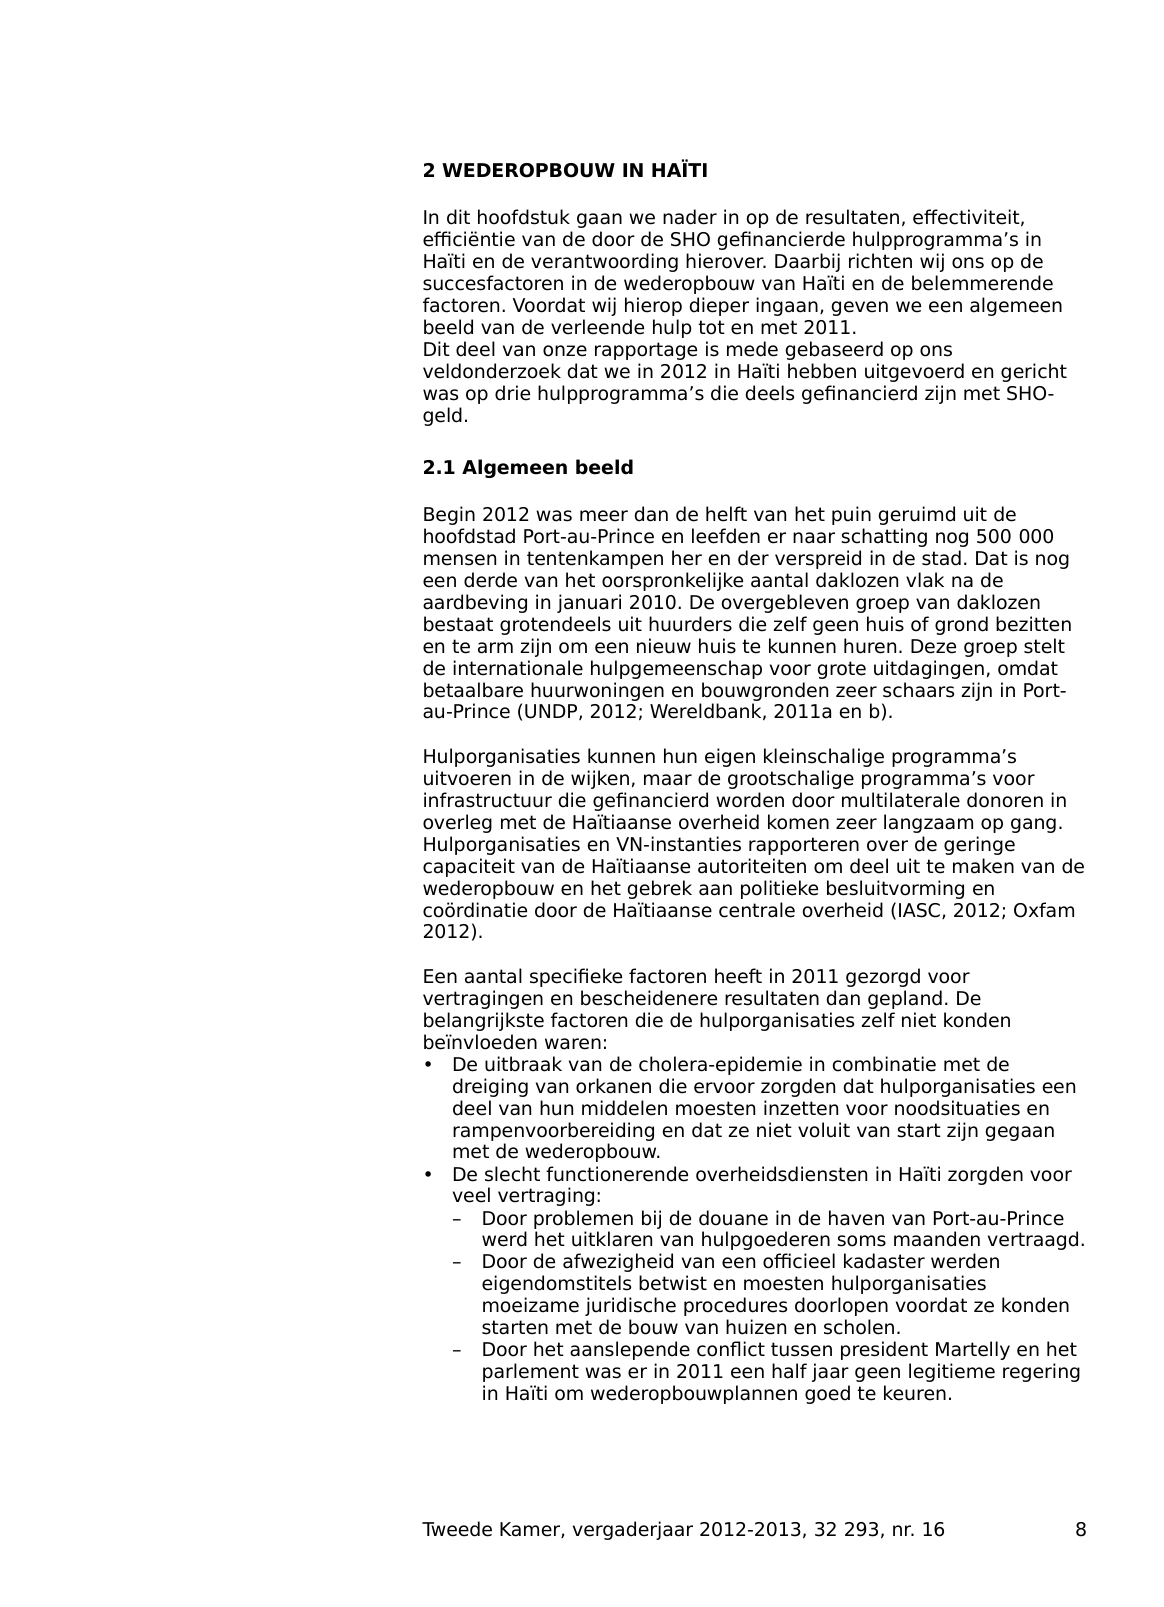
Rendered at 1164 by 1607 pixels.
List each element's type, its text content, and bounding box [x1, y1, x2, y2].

subtitle 2.1 Algemeen beeld [422, 457, 1087, 479]
text • De slecht functionerende overheidsdiensten in Haïti zorgden voor veel vertraging: [422, 1163, 1087, 1207]
text • De uitbraak van de cholera-epidemie in combinatie met de dreiging van orkanen die ervoor zorgden dat hulporganisaties een deel van hun middelen moesten inzetten voor noodsituaties en rampenvoorbereiding en dat ze niet voluit van start zijn gegaan met de wederopbouw. [422, 1053, 1087, 1163]
text Begin 2012 was meer dan de helft van het puin geruimd uit de hoofdstad Port-au-Prince en leefden er naar schatting nog 500 000 mensen in tentenkampen her en der verspreid in de stad. Dat is nog een derde van het oorspronkelijke aantal daklozen vlak na de aardbeving in januari 2010. De overgebleven groep van daklozen bestaat grotendeels uit huurders die zelf geen huis of grond bezitten en te arm zijn om een nieuw huis te kunnen huren. Deze groep stelt de internationale hulpgemeenschap voor grote uitdagingen, omdat betaalbare huurwoningen en bouwgronden zeer schaars zijn in Port-au-Prince (UNDP, 2012; Wereldbank, 2011a en b). [422, 504, 1087, 723]
text – Door de afwezigheid van een officieel kadaster werden eigendomstitels betwist en moesten hulporganisaties moeizame juridische procedures doorlopen voordat ze konden starten met de bouw van huizen en scholen. [452, 1251, 1087, 1339]
text Een aantal specifieke factoren heeft in 2011 gezorgd voor vertragingen en bescheidenere resultaten dan gepland. De belangrijkste factoren die de hulporganisaties zelf niet konden beïnvloeden waren: [422, 966, 1087, 1053]
text In dit hoofdstuk gaan we nader in op de resultaten, effectiviteit, efficiëntie van de door de SHO gefinancierde hulpprogramma’s in Haïti en de verantwoording hierover. Daarbij richten wij ons op de succesfactoren in de wederopbouw van Haïti en de belemmerende factoren. Voordat wij hierop dieper ingaan, geven we een algemeen beeld van de verleende hulp tot en met 2011. [422, 207, 1087, 339]
text Hulporganisaties kunnen hun eigen kleinschalige programma’s uitvoeren in de wijken, maar de grootschalige programma’s voor infrastructuur die gefinancierd worden door multilaterale donoren in overleg met de Haïtiaanse overheid komen zeer langzaam op gang. Hulporganisaties en VN-instanties rapporteren over de geringe capaciteit van de Haïtiaanse autoriteiten om deel uit te maken van de wederopbouw en het gebrek aan politieke besluitvorming en coördinatie door de Haïtiaanse centrale overheid (IASC, 2012; Oxfam 2012). [422, 746, 1087, 943]
text Dit deel van onze rapportage is mede gebaseerd op ons veldonderzoek dat we in 2012 in Haïti hebben uitgevoerd en gericht was op drie hulpprogramma’s die deels gefinancierd zijn met SHO-geld. [422, 339, 1087, 427]
subtitle 2 WEDEROPBOUW IN HAÏTI [422, 160, 1087, 182]
text – Door het aanslepende conflict tussen president Martelly en het parlement was er in 2011 een half jaar geen legitieme regering in Haïti om wederopbouwplannen goed te keuren. [452, 1339, 1087, 1405]
text – Door problemen bij de douane in de haven van Port-au-Prince werd het uitklaren van hulpgoederen soms maanden vertraagd. [452, 1207, 1087, 1251]
